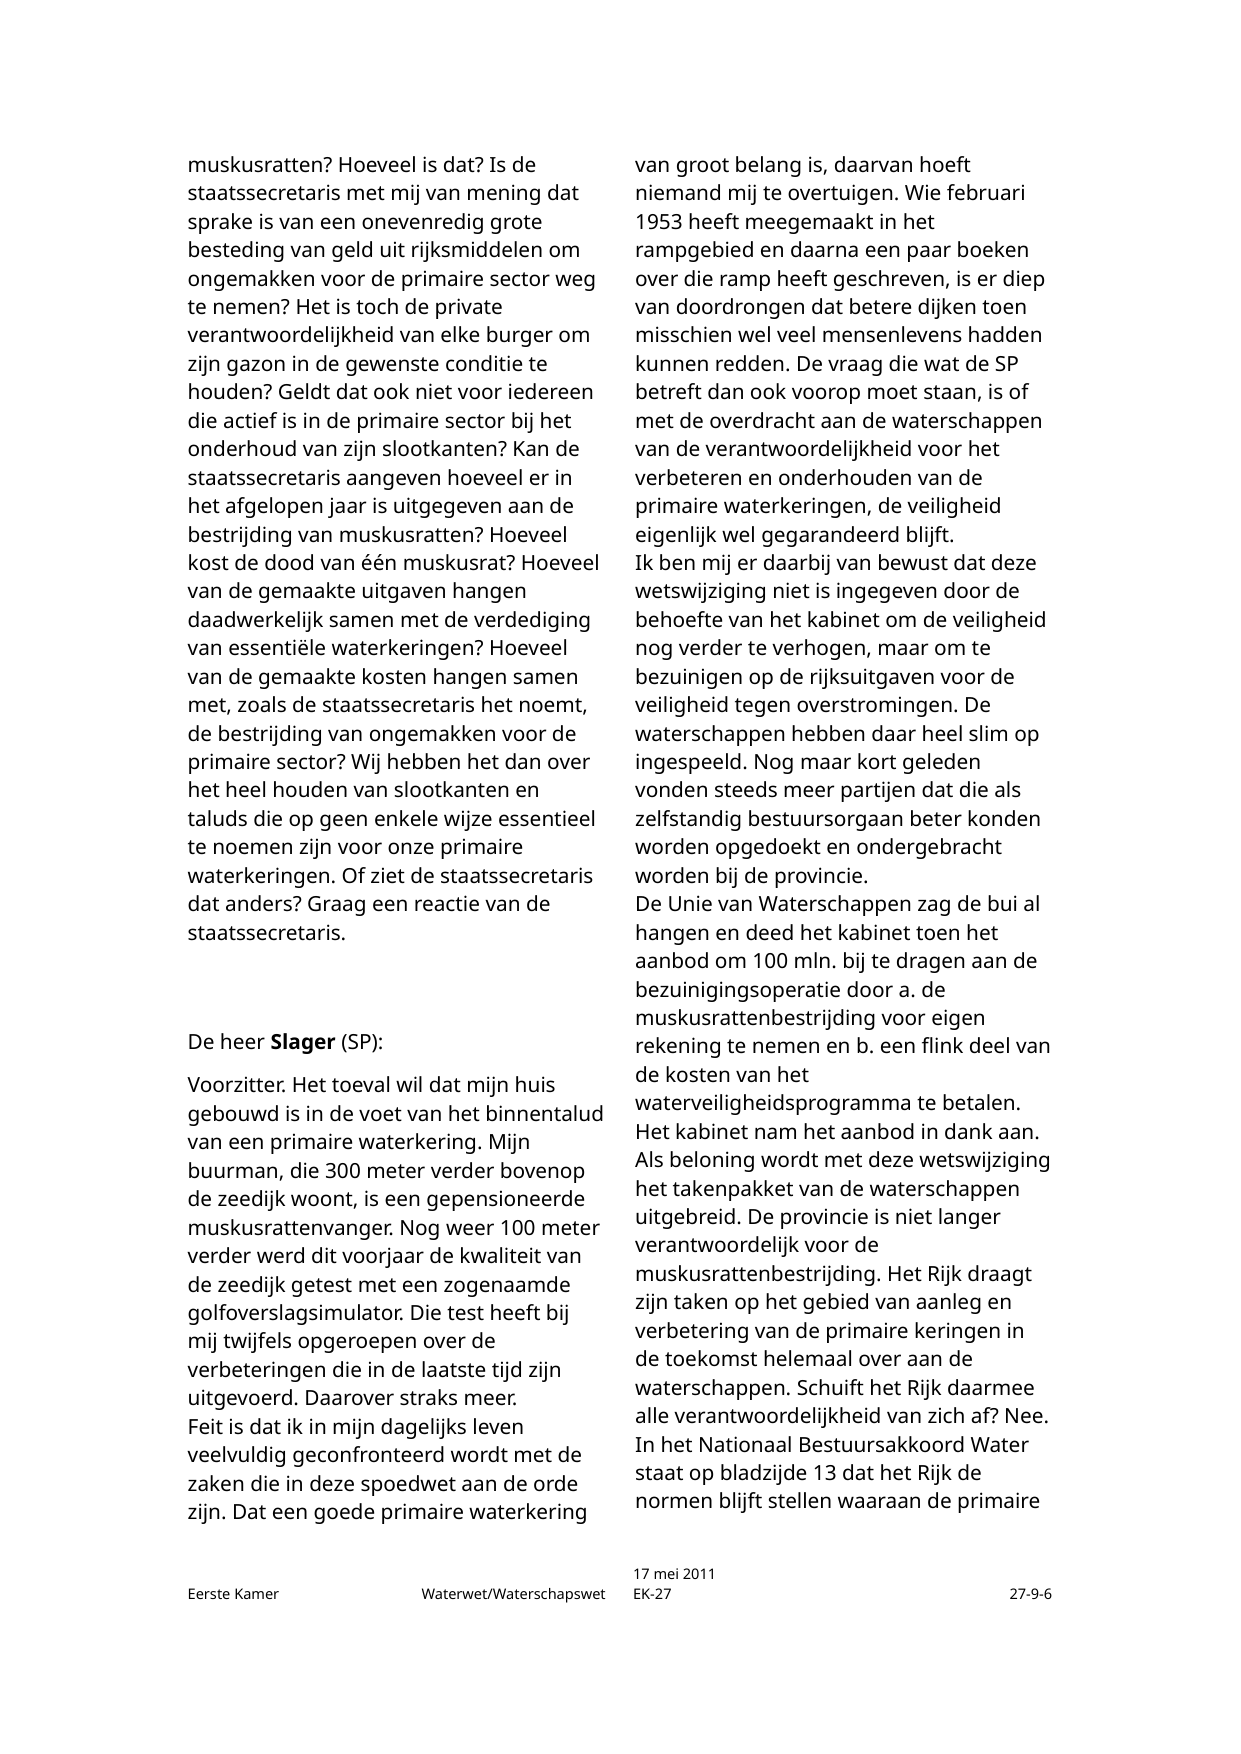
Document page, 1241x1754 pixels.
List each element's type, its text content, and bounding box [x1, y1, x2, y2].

text Ik ben mij er daarbij van bewust dat deze wetswijziging niet is ingegeven door de behoefte van het kabinet om de veiligheid nog verder te verhogen, maar om te bezuinigen op de rijksuitgaven voor de veiligheid tegen overstromingen. De waterschappen hebben daar heel slim op ingespeeld. Nog maar kort geleden vonden steeds meer partijen dat die als zelfstandig bestuursorgaan beter konden worden opgedoekt en ondergebracht worden bij de provincie. [635, 548, 1053, 889]
text muskusratten? Hoeveel is dat? Is de staatssecretaris met mij van mening dat sprake is van een onevenredig grote besteding van geld uit rijksmiddelen om ongemakken voor de primaire sector weg te nemen? Het is toch de private verantwoordelijkheid van elke burger om zijn gazon in de gewenste conditie te houden? Geldt dat ook niet voor iedereen die actief is in de primaire sector bij het onderhoud van zijn slootkanten? Kan de staatssecretaris aangeven hoeveel er in het afgelopen jaar is uitgegeven aan de bestrijding van muskusratten? Hoeveel kost de dood van één muskusrat? Hoeveel van de gemaakte uitgaven hangen daadwerkelijk samen met de verdediging van essentiële waterkeringen? Hoeveel van de gemaakte kosten hangen samen met, zoals de staatssecretaris het noemt, de bestrijding van ongemakken voor de primaire sector? Wij hebben het dan over het heel houden van slootkanten en taluds die op geen enkele wijze essentieel te noemen zijn voor onze primaire waterkeringen. Of ziet de staatssecretaris dat anders? Graag een reactie van de staatssecretaris. [187, 150, 605, 946]
text Feit is dat ik in mijn dagelijks leven veelvuldig geconfronteerd wordt met de zaken die in deze spoedwet aan de orde zijn. Dat een goede primaire waterkering [187, 1412, 605, 1526]
text De heer Slager (SP): [187, 1027, 605, 1056]
text van groot belang is, daarvan hoeft niemand mij te overtuigen. Wie februari 1953 heeft meegemaakt in het rampgebied en daarna een paar boeken over die ramp heeft geschreven, is er diep van doordrongen dat betere dijken toen misschien wel veel mensenlevens hadden kunnen redden. De vraag die wat de SP betreft dan ook voorop moet staan, is of met de overdracht aan de waterschappen van de verantwoordelijkheid voor het verbeteren en onderhouden van de primaire waterkeringen, de veiligheid eigenlijk wel gegarandeerd blijft. [635, 150, 1053, 548]
text Voorzitter. Het toeval wil dat mijn huis gebouwd is in de voet van het binnentalud van een primaire waterkering. Mijn buurman, die 300 meter verder bovenop de zeedijk woont, is een gepensioneerde muskusrattenvanger. Nog weer 100 meter verder werd dit voorjaar de kwaliteit van de zeedijk getest met een zogenaamde golfoverslagsimulator. Die test heeft bij mij twijfels opgeroepen over de verbeteringen die in de laatste tijd zijn uitgevoerd. Daarover straks meer. [187, 1071, 605, 1412]
text  [187, 976, 605, 1005]
text De Unie van Waterschappen zag de bui al hangen en deed het kabinet toen het aanbod om 100 mln. bij te dragen aan de bezuinigingsoperatie door a. de muskusrattenbestrijding voor eigen rekening te nemen en b. een flink deel van de kosten van het waterveiligheidsprogramma te betalen. Het kabinet nam het aanbod in dank aan. Als beloning wordt met deze wetswijziging het takenpakket van de waterschappen uitgebreid. De provincie is niet langer verantwoordelijk voor de muskusrattenbestrijding. Het Rijk draagt zijn taken op het gebied van aanleg en verbetering van de primaire keringen in de toekomst helemaal over aan de waterschappen. Schuift het Rijk daarmee alle verantwoordelijkheid van zich af? Nee. In het Nationaal Bestuursakkoord Water staat op bladzijde 13 dat het Rijk de normen blijft stellen waaraan de primaire [635, 889, 1053, 1515]
